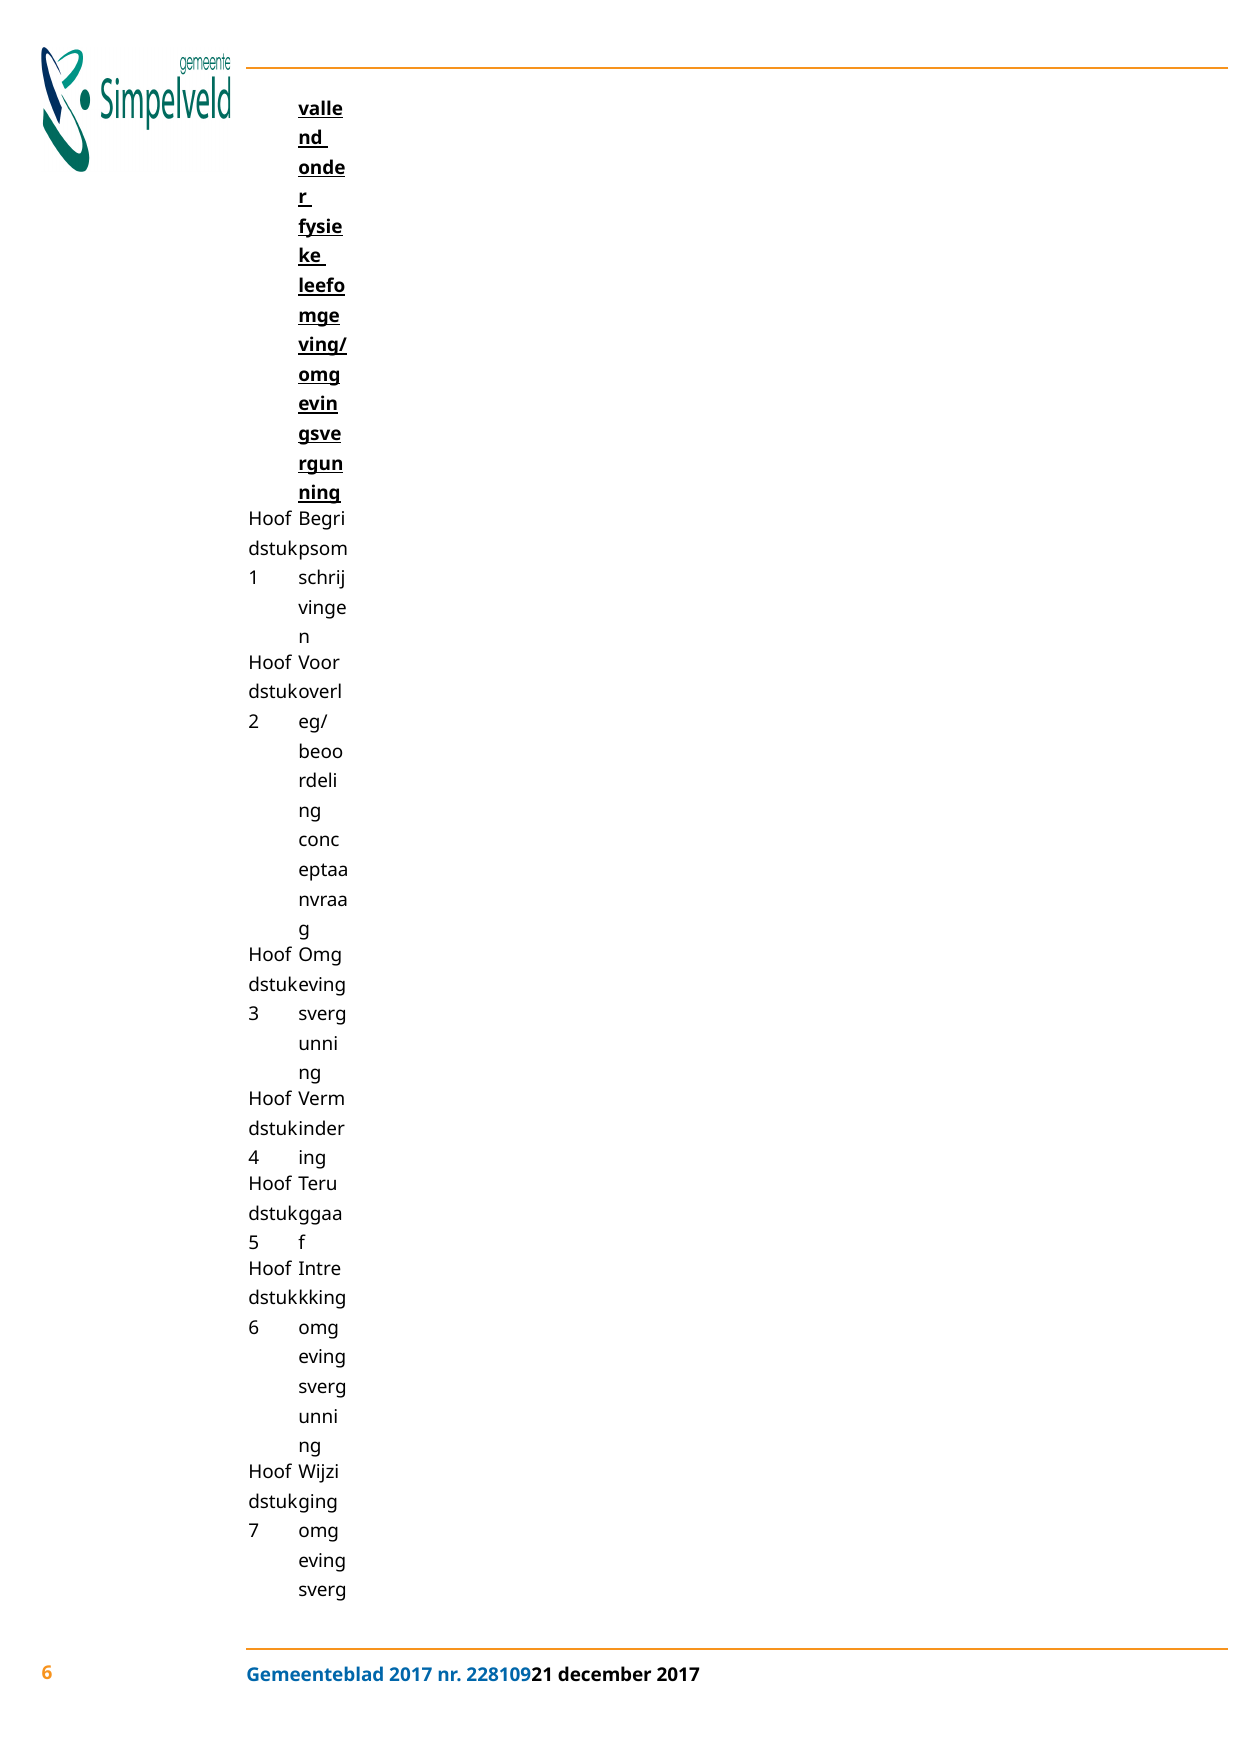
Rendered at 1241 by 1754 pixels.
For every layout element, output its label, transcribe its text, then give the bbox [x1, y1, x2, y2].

picture [41, 47, 231, 172]
table_cell Begripsomschrijvingen [298, 505, 348, 649]
table_cell [549, 1170, 599, 1255]
table_cell Teruggaaf [298, 1170, 348, 1255]
table_cell [449, 941, 499, 1085]
table_cell Hoofdstuk 7 [248, 1458, 298, 1602]
table_cell Vooroverleg/beoordeling conceptaanvraag [298, 649, 348, 941]
table_cell [348, 1085, 398, 1170]
table_cell Hoofdstuk 2 [248, 649, 298, 941]
table_cell [399, 1085, 449, 1170]
table_cell [499, 1085, 549, 1170]
table_cell [399, 1255, 449, 1458]
table_cell [399, 1170, 449, 1255]
table_cell [399, 649, 449, 941]
table_cell Intrekking omgevingsvergunning [298, 1255, 348, 1458]
table_cell Omgevingsvergunning [298, 941, 348, 1085]
table_cell Hoofdstuk 4 [248, 1085, 298, 1170]
table_cell [348, 1255, 398, 1458]
table_cell [399, 941, 449, 1085]
table_cell [348, 649, 398, 941]
table_cell [348, 1170, 398, 1255]
table_cell [499, 941, 549, 1085]
table_cell [348, 941, 398, 1085]
table_cell [248, 95, 298, 505]
table_cell vallend onder fysieke leefomgeving/omgevingsvergunning [298, 95, 348, 505]
table_cell Hoofdstuk 1 [248, 505, 298, 649]
table_cell Hoofdstuk 3 [248, 941, 298, 1085]
table_cell Wijziging omgevingsverg [298, 1458, 348, 1602]
table_cell Hoofdstuk 5 [248, 1170, 298, 1255]
table_cell [499, 1170, 549, 1255]
table_cell [449, 1170, 499, 1255]
table_cell Vermindering [298, 1085, 348, 1170]
table_cell [449, 1255, 499, 1458]
table_cell [549, 1085, 599, 1170]
table_cell Hoofdstuk 6 [248, 1255, 298, 1458]
table_cell [449, 1085, 499, 1170]
